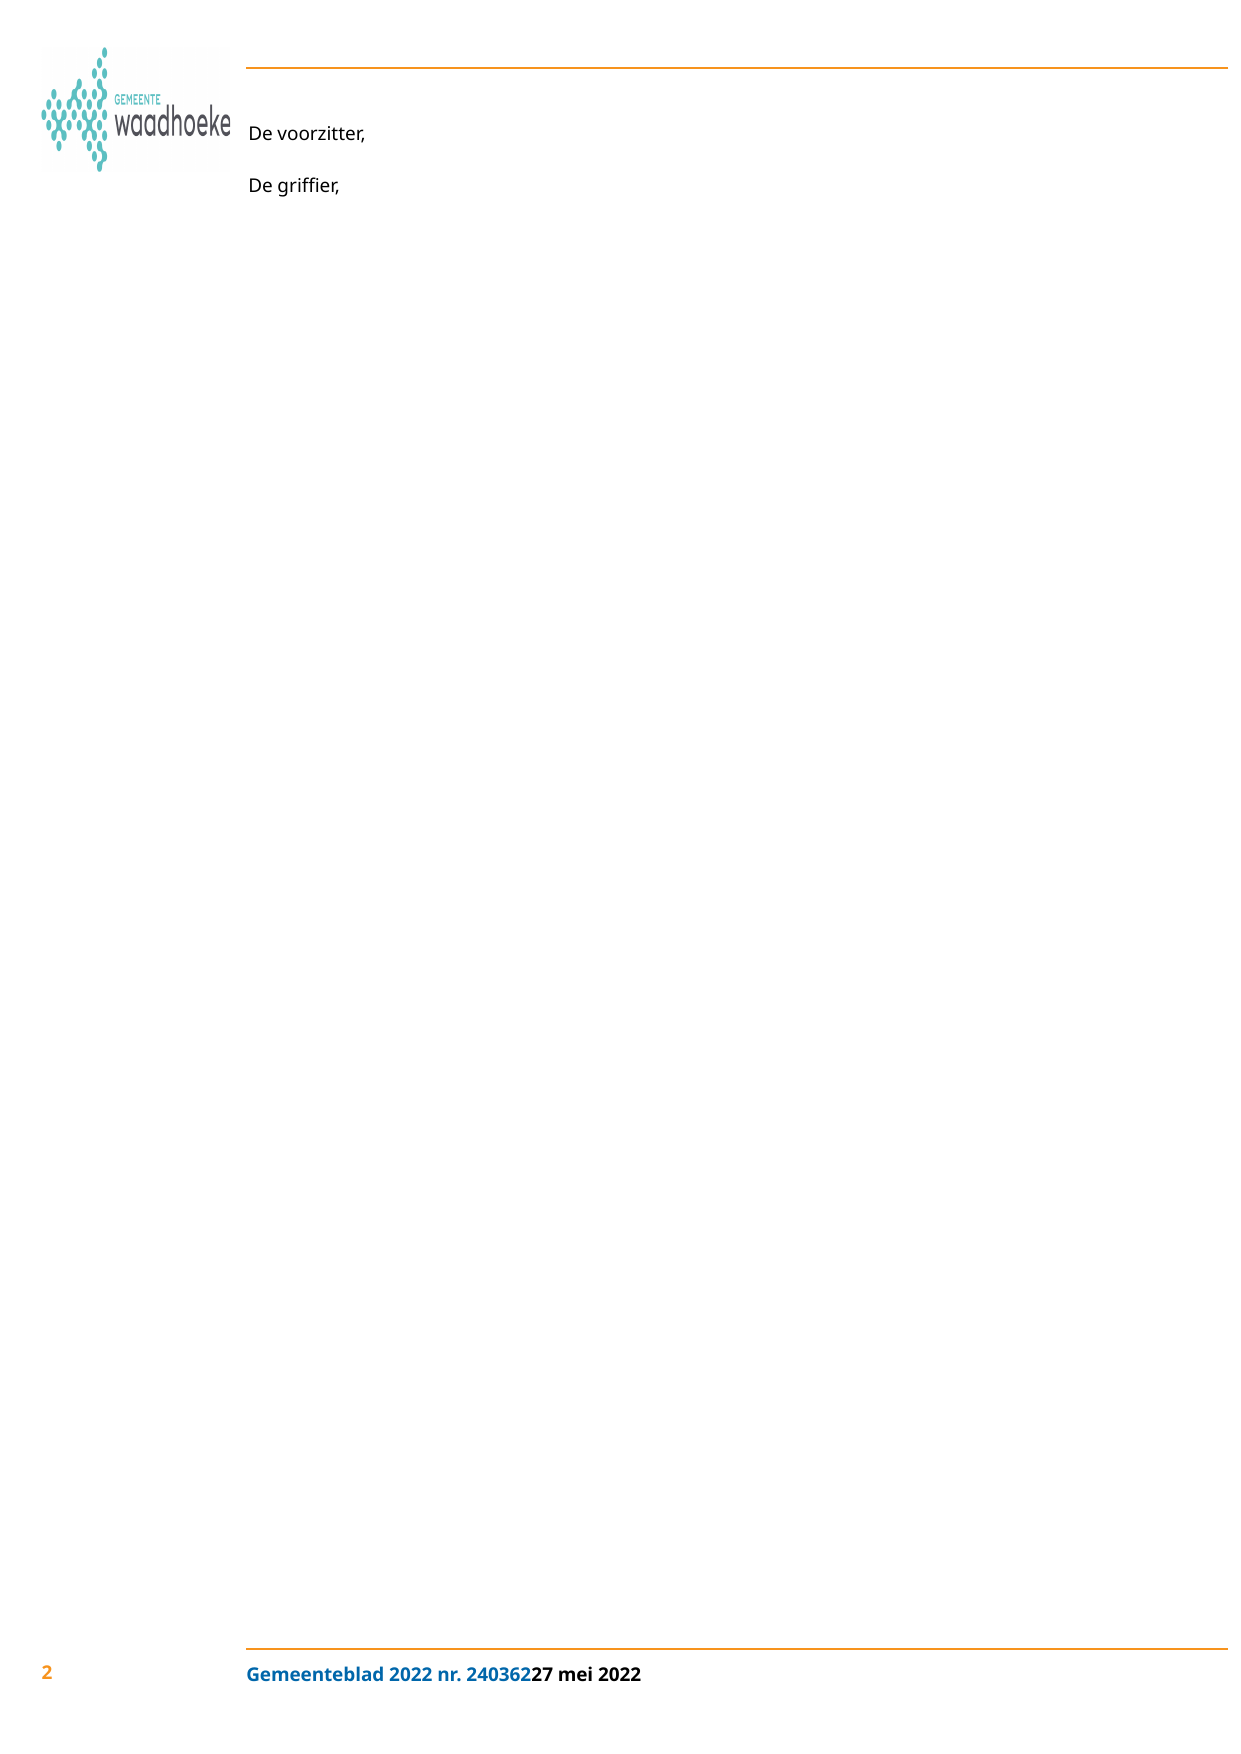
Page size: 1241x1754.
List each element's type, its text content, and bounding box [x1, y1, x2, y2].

text De voorzitter, [248, 121, 1152, 146]
text De griffier, [248, 172, 1152, 198]
picture [41, 47, 231, 172]
